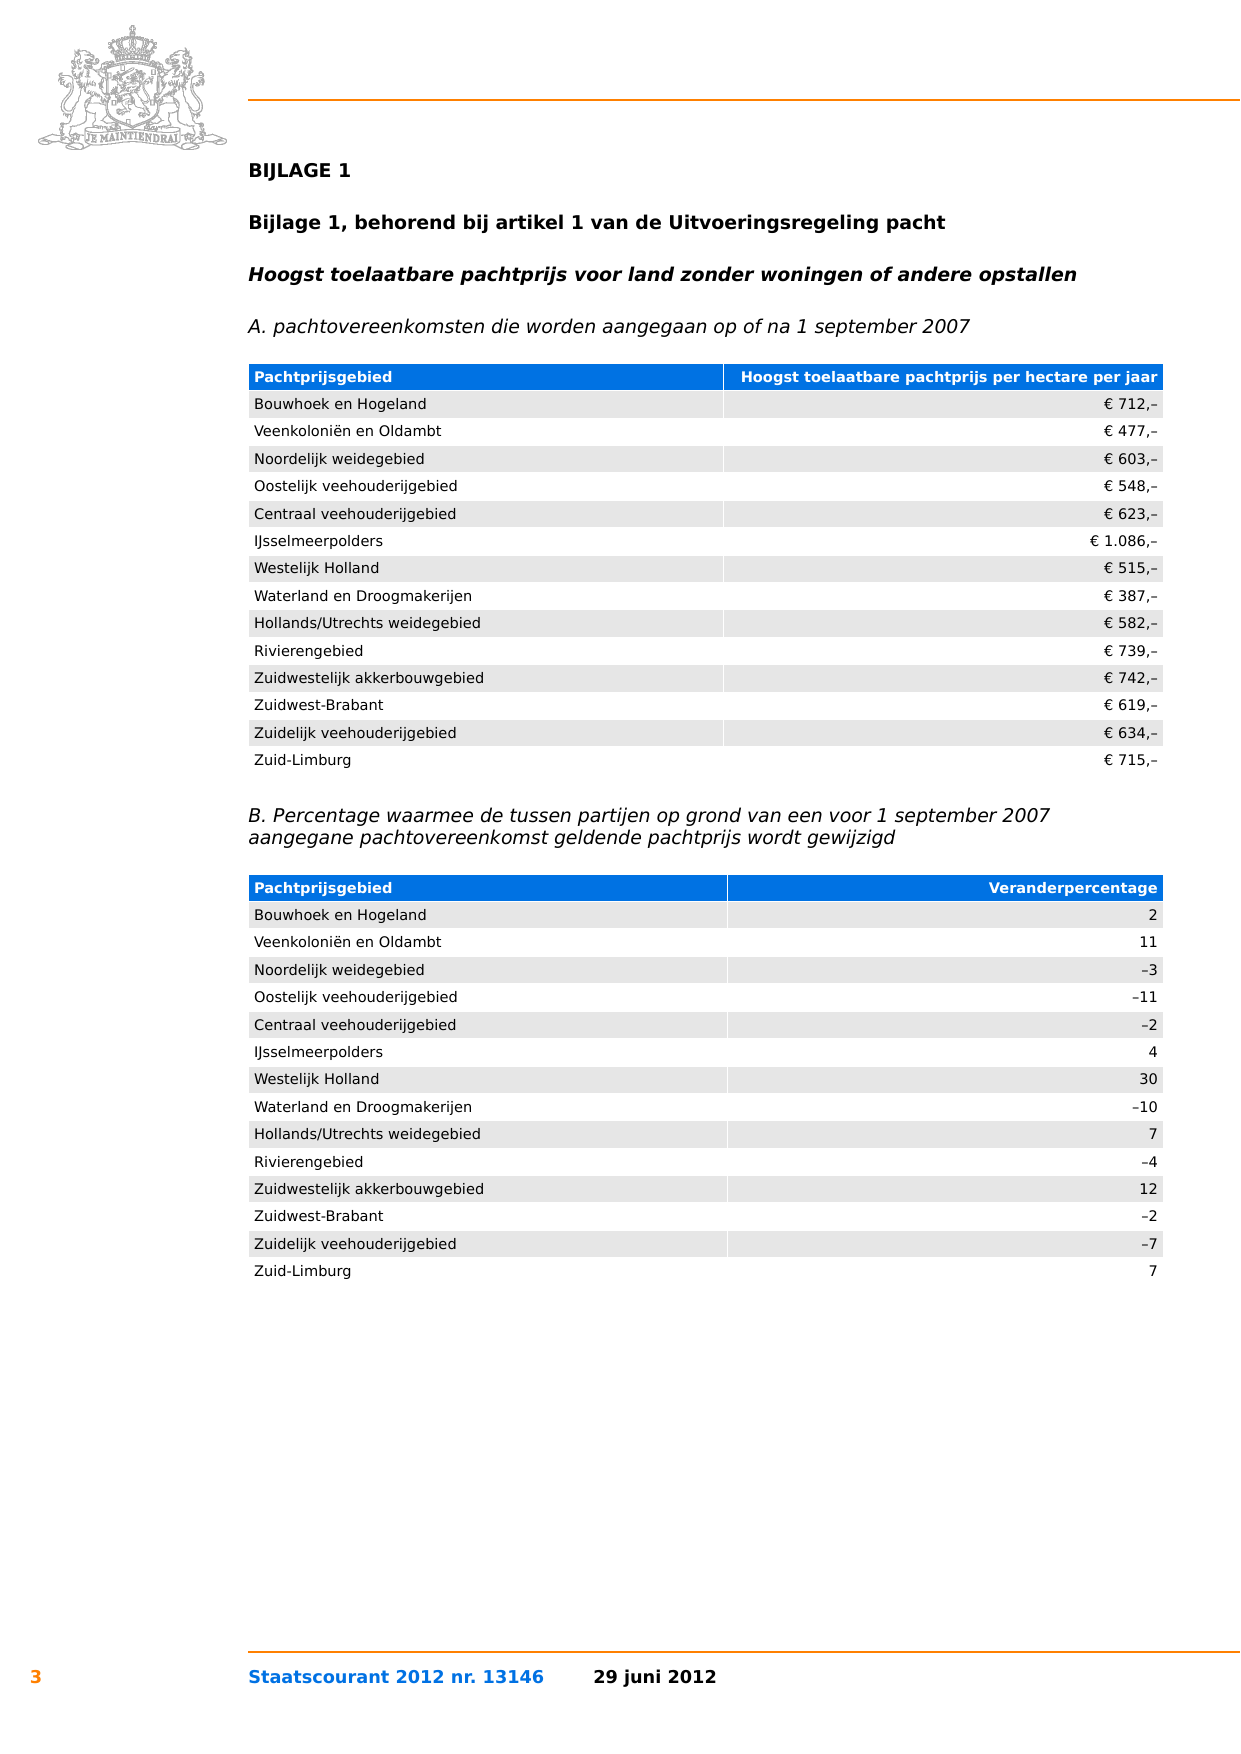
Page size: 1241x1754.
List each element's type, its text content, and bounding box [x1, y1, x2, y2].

table_cell Waterland en Droogmakerijen [249, 1094, 727, 1120]
table_cell Waterland en Droogmakerijen [249, 583, 723, 609]
table_cell Bouwhoek en Hogeland [249, 391, 723, 418]
table_cell –4 [728, 1149, 1163, 1175]
table_cell Westelijk Holland [249, 1067, 727, 1093]
table_cell Zuidelijk veehouderijgebied [249, 1231, 727, 1257]
table_cell Zuidwest-Brabant [249, 1204, 727, 1230]
table_cell Hollands/Utrechts weidegebied [249, 1121, 727, 1148]
table_cell Westelijk Holland [249, 556, 723, 582]
table_cell Zuidwestelijk akkerbouwgebied [249, 1176, 727, 1202]
table_cell € 582,– [724, 610, 1163, 637]
table_cell € 477,– [724, 419, 1163, 445]
table_cell –2 [728, 1012, 1163, 1038]
table_cell Bouwhoek en Hogeland [249, 902, 727, 928]
table_cell Zuidwest-Brabant [249, 693, 723, 719]
table_cell € 715,– [724, 748, 1163, 774]
subtitle A. pachtovereenkomsten die worden aangegaan op of na 1 september 2007 [248, 316, 1163, 338]
table_header Veranderpercentage [728, 875, 1163, 901]
table_cell Noordelijk weidegebied [249, 446, 723, 472]
table_cell 12 [728, 1176, 1163, 1202]
table_cell Zuidelijk veehouderijgebied [249, 720, 723, 746]
table_cell –3 [728, 957, 1163, 983]
table_cell € 742,– [724, 665, 1163, 692]
table_cell € 1.086,– [724, 528, 1163, 554]
table_cell Rivierengebied [249, 1149, 727, 1175]
subtitle Hoogst toelaatbare pachtprijs voor land zonder woningen of andere opstallen [248, 264, 1163, 286]
subtitle BIJLAGE 1 [248, 160, 1163, 182]
table_cell 4 [728, 1039, 1163, 1066]
table_cell –10 [728, 1094, 1163, 1120]
table_cell € 623,– [724, 501, 1163, 527]
table_cell Veenkoloniën en Oldambt [249, 930, 727, 956]
table_cell € 619,– [724, 693, 1163, 719]
table_cell Oostelijk veehouderijgebied [249, 474, 723, 500]
table_cell Zuid-Limburg [249, 748, 723, 774]
table_cell Rivierengebied [249, 638, 723, 664]
table_cell –11 [728, 984, 1163, 1011]
table_cell 11 [728, 930, 1163, 956]
table_cell IJsselmeerpolders [249, 1039, 727, 1066]
table_cell IJsselmeerpolders [249, 528, 723, 554]
table_cell –7 [728, 1231, 1163, 1257]
table_cell Hollands/Utrechts weidegebied [249, 610, 723, 637]
table_cell 30 [728, 1067, 1163, 1093]
table_cell € 387,– [724, 583, 1163, 609]
table_header Pachtprijsgebied [249, 875, 727, 901]
table_cell € 712,– [724, 391, 1163, 418]
table_cell Noordelijk weidegebied [249, 957, 727, 983]
table_header Pachtprijsgebied [249, 364, 723, 390]
picture [38, 25, 227, 150]
table_cell Oostelijk veehouderijgebied [249, 984, 727, 1011]
table_cell Centraal veehouderijgebied [249, 501, 723, 527]
subtitle Bijlage 1, behorend bij artikel 1 van de Uitvoeringsregeling pacht [248, 212, 1163, 234]
table_header Hoogst toelaatbare pachtprijs per hectare per jaar [724, 364, 1163, 390]
table_cell 7 [728, 1121, 1163, 1148]
table_cell € 515,– [724, 556, 1163, 582]
table_cell Veenkoloniën en Oldambt [249, 419, 723, 445]
table_cell Zuid-Limburg [249, 1258, 727, 1285]
table_cell Zuidwestelijk akkerbouwgebied [249, 665, 723, 692]
table_cell € 548,– [724, 474, 1163, 500]
table_cell Centraal veehouderijgebied [249, 1012, 727, 1038]
table_cell 2 [728, 902, 1163, 928]
table_cell –2 [728, 1204, 1163, 1230]
subtitle B. Percentage waarmee de tussen partijen op grond van een voor 1 september 2007 aangegane pachtovereenkomst geldende pachtprijs wordt gewijzigd [248, 805, 1163, 849]
table_cell € 603,– [724, 446, 1163, 472]
table_cell 7 [728, 1258, 1163, 1285]
table_cell € 739,– [724, 638, 1163, 664]
table_cell € 634,– [724, 720, 1163, 746]
